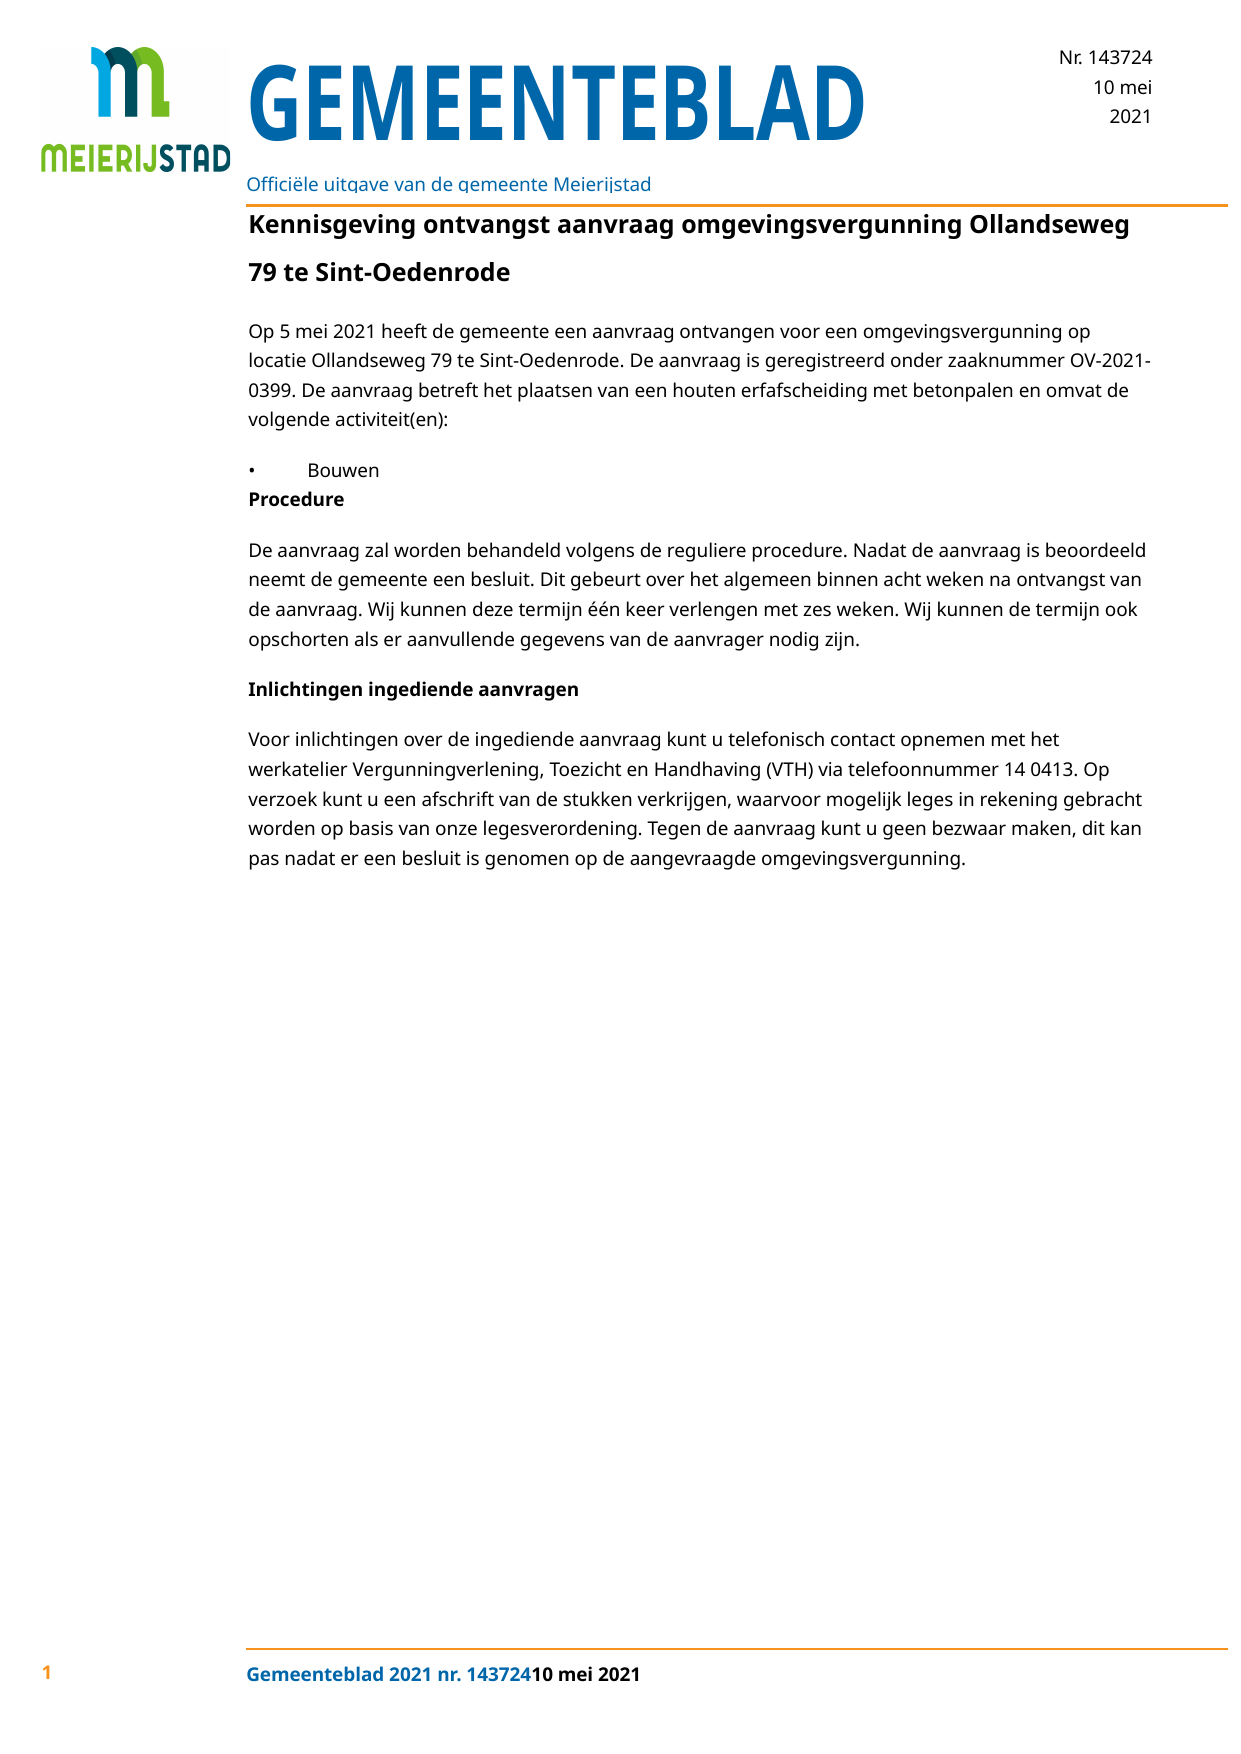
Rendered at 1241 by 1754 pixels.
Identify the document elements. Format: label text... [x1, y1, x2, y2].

text Kennisgeving ontvangst aanvraag omgevingsvergunning Ollandseweg 79 te Sint-Oedenrode [248, 207, 1152, 288]
text Procedure [248, 487, 1152, 512]
list Bouwen [248, 457, 1152, 483]
text De aanvraag zal worden behandeld volgens de reguliere procedure. Nadat de aanvraag is beoordeeld neemt de gemeente een besluit. Dit gebeurt over het algemeen binnen acht weken na ontvangst van de aanvraag. Wij kunnen deze termijn één keer verlengen met zes weken. Wij kunnen de termijn ook opschorten als er aanvullende gegevens van de aanvrager nodig zijn. [248, 537, 1152, 652]
text Voor inlichtingen over de ingediende aanvraag kunt u telefonisch contact opnemen met het werkatelier Vergunningverlening, Toezicht en Handhaving (VTH) via telefoonnummer 14 0413. Op verzoek kunt u een afschrift van de stukken verkrijgen, waarvoor mogelijk leges in rekening gebracht worden op basis van onze legesverordening. Tegen de aanvraag kunt u geen bezwaar maken, dit kan pas nadat er een besluit is genomen op de aangevraagde omgevingsvergunning. [248, 727, 1152, 871]
picture [41, 47, 231, 172]
text Op 5 mei 2021 heeft de gemeente een aanvraag ontvangen voor een omgevingsvergunning op locatie Ollandseweg 79 te Sint-Oedenrode. De aanvraag is geregistreerd onder zaaknummer OV-2021-0399. De aanvraag betreft het plaatsen van een houten erfafscheiding met betonpalen en omvat de volgende activiteit(en): [248, 318, 1152, 432]
text Inlichtingen ingediende aanvragen [248, 676, 1152, 702]
